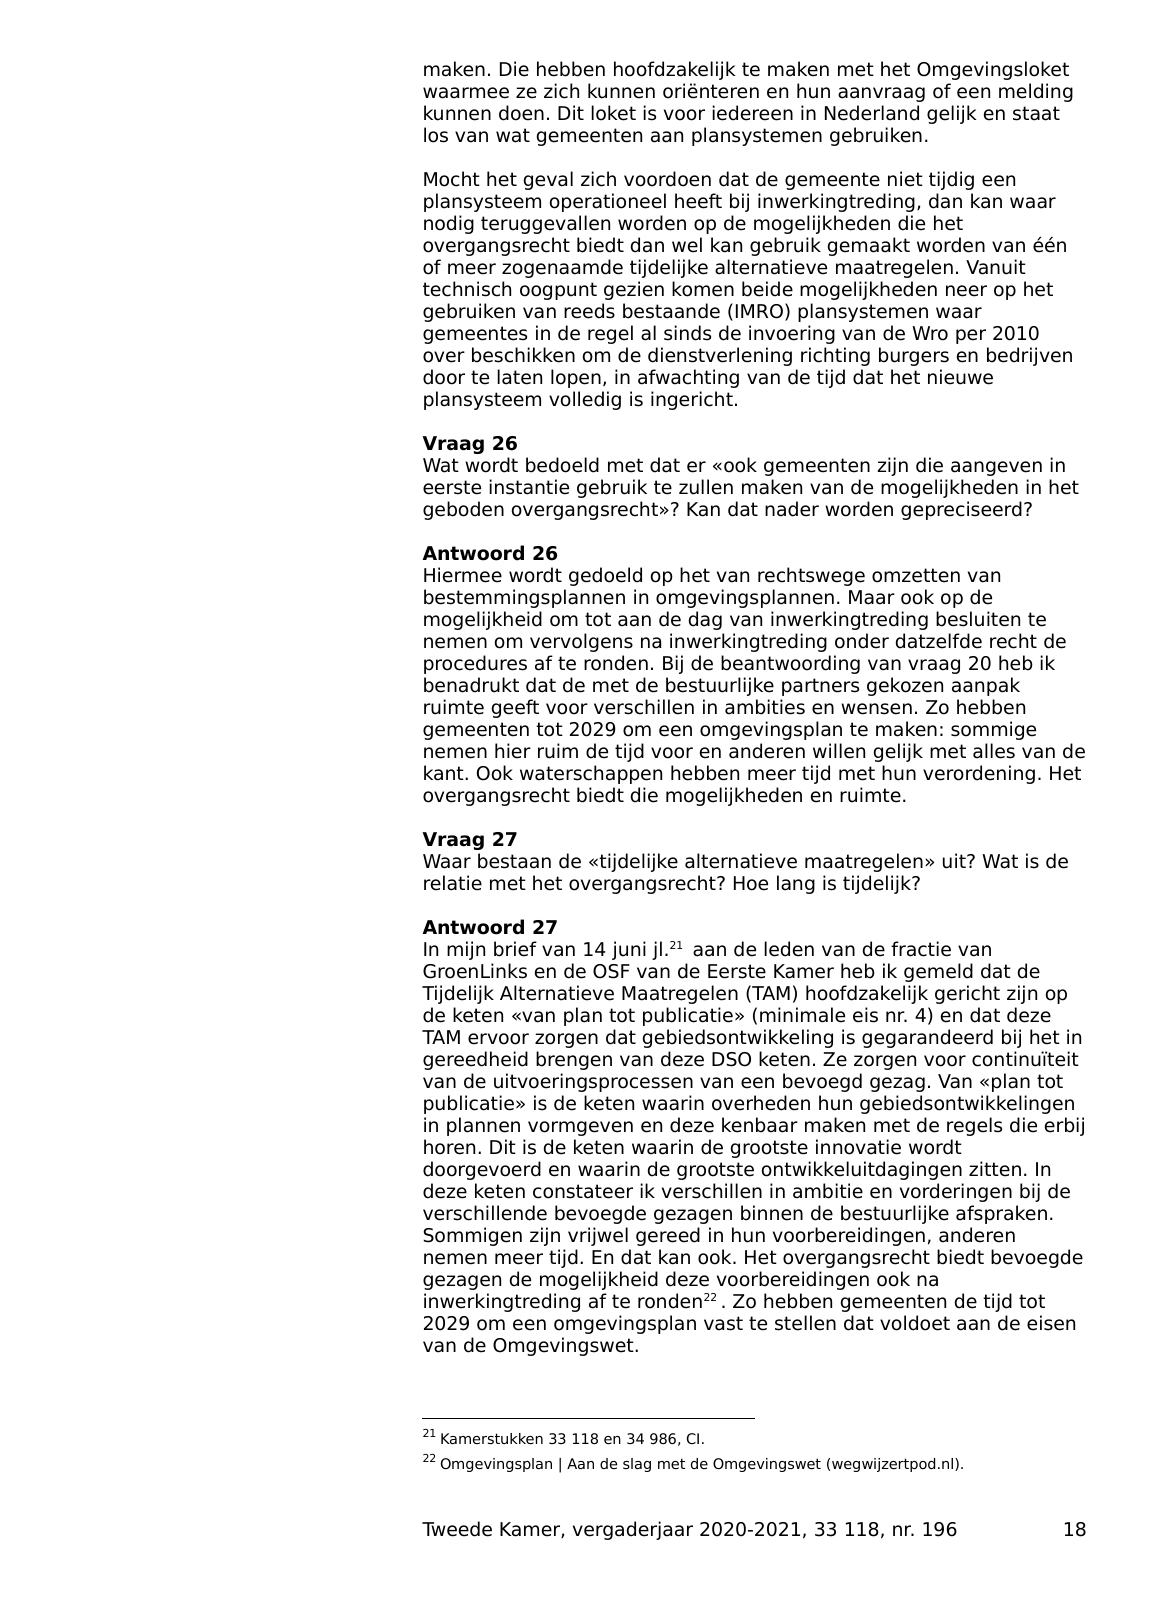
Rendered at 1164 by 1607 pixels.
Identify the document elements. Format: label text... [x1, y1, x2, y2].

text Kamerstukken 33 118 en 34 986, CI. [422, 1427, 1087, 1449]
text Mocht het geval zich voordoen dat de gemeente niet tijdig een plansysteem operationeel heeft bij inwerkingtreding, dan kan waar nodig teruggevallen worden op de mogelijkheden die het overgangsrecht biedt dan wel kan gebruik gemaakt worden van één of meer zogenaamde tijdelijke alternatieve maatregelen. Vanuit technisch oogpunt gezien komen beide mogelijkheden neer op het gebruiken van reeds bestaande (IMRO) plansystemen waar gemeentes in de regel al sinds de invoering van de Wro per 2010 over beschikken om de dienstverlening richting burgers en bedrijven door te laten lopen, in afwachting van de tijd dat het nieuwe plansysteem volledig is ingericht. [422, 169, 1087, 411]
text maken. Die hebben hoofdzakelijk te maken met het Omgevingsloket waarmee ze zich kunnen oriënteren en hun aanvraag of een melding kunnen doen. Dit loket is voor iedereen in Nederland gelijk en staat los van wat gemeenten aan plansystemen gebruiken. [422, 59, 1087, 147]
text Hiermee wordt gedoeld op het van rechtswege omzetten van bestemmingsplannen in omgevingsplannen. Maar ook op de mogelijkheid om tot aan de dag van inwerkingtreding besluiten te nemen om vervolgens na inwerkingtreding onder datzelfde recht de procedures af te ronden. Bij de beantwoording van vraag 20 heb ik benadrukt dat de met de bestuurlijke partners gekozen aanpak ruimte geeft voor verschillen in ambities en wensen. Zo hebben gemeenten tot 2029 om een omgevingsplan te maken: sommige nemen hier ruim de tijd voor en anderen willen gelijk met alles van de kant. Ook waterschappen hebben meer tijd met hun verordening. Het overgangsrecht biedt die mogelijkheden en ruimte. [422, 565, 1087, 807]
text In mijn brief van 14 juni jl. aan de leden van de fractie van GroenLinks en de OSF van de Eerste Kamer heb ik gemeld dat de Tijdelijk Alternatieve Maatregelen (TAM) hoofdzakelijk gericht zijn op de keten «van plan tot publicatie» (minimale eis nr. 4) en dat deze TAM ervoor zorgen dat gebiedsontwikkeling is gegarandeerd bij het in gereedheid brengen van deze DSO keten. Ze zorgen voor continuïteit van de uitvoeringsprocessen van een bevoegd gezag. Van «plan tot publicatie» is de keten waarin overheden hun gebiedsontwikkelingen in plannen vormgeven en deze kenbaar maken met de regels die erbij horen. Dit is de keten waarin de grootste innovatie wordt doorgevoerd en waarin de grootste ontwikkeluitdagingen zitten. In deze keten constateer ik verschillen in ambitie en vorderingen bij de verschillende bevoegde gezagen binnen de bestuurlijke afspraken. Sommigen zijn vrijwel gereed in hun voorbereidingen, anderen nemen meer tijd. En dat kan ook. Het overgangsrecht biedt bevoegde gezagen de mogelijkheid deze voorbereidingen ook na inwerkingtreding af te ronden. Zo hebben gemeenten de tijd tot 2029 om een omgevingsplan vast te stellen dat voldoet aan de eisen van de Omgevingswet. [422, 939, 1087, 1357]
text Antwoord 27 [422, 917, 1087, 939]
text Wat wordt bedoeld met dat er «ook gemeenten zijn die aangeven in eerste instantie gebruik te zullen maken van de mogelijkheden in het geboden overgangsrecht»? Kan dat nader worden gepreciseerd? [422, 455, 1087, 521]
text Waar bestaan de «tijdelijke alternatieve maatregelen» uit? Wat is de relatie met het overgangsrecht? Hoe lang is tijdelijk? [422, 851, 1087, 895]
text Omgevingsplan | Aan de slag met de Omgevingswet (wegwijzertpod.nl). [422, 1452, 1087, 1474]
text Vraag 27 [422, 829, 1087, 851]
text Vraag 26 [422, 433, 1087, 455]
text Antwoord 26 [422, 543, 1087, 565]
